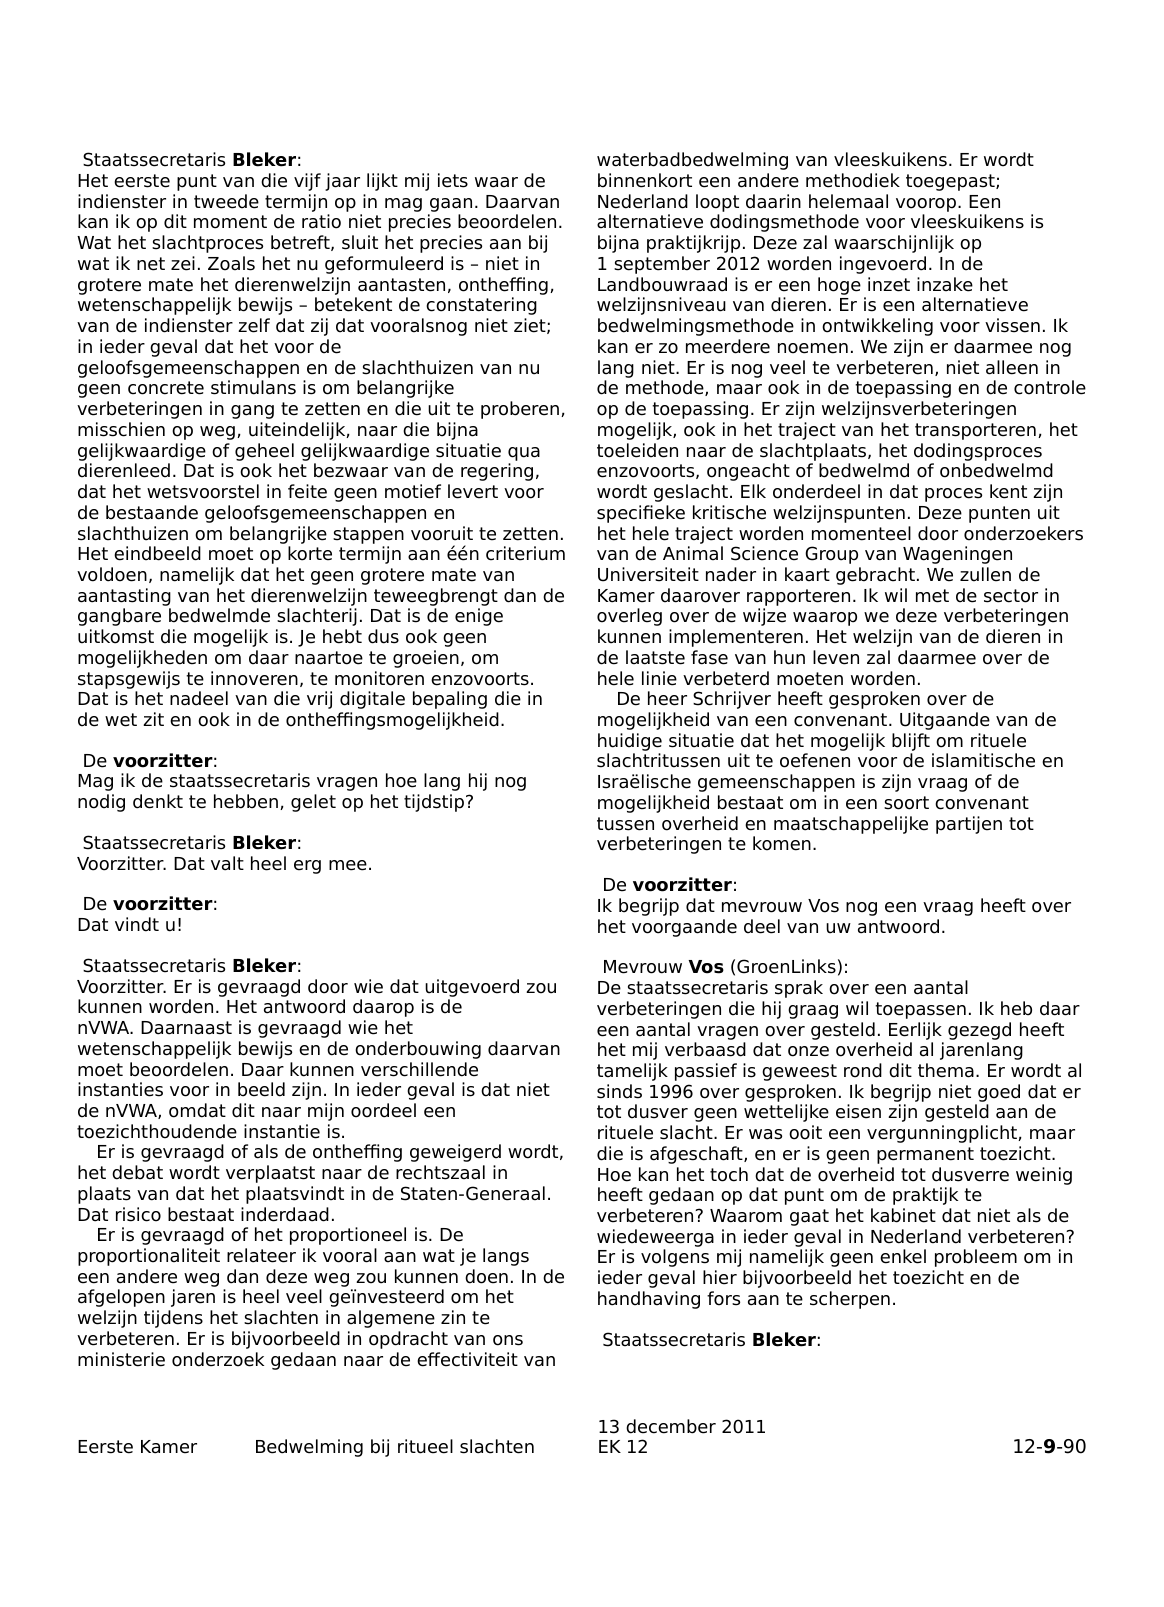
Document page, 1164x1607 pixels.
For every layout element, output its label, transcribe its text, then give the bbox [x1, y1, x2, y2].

text Staatssecretaris Bleker: [77, 150, 567, 171]
text De voorzitter: [77, 894, 567, 915]
text De voorzitter: [596, 875, 1087, 896]
text Mevrouw Vos (GroenLinks): [596, 957, 1087, 978]
text De heer Schrijver heeft gesproken over de mogelijkheid van een convenant. Uitgaande van de huidige situatie dat het mogelijk blijft om rituele slachtritussen uit te oefenen voor de islamitische en Israëlische gemeenschappen is zijn vraag of de mogelijkheid bestaat om in een soort convenant tussen overheid en maatschappelijke partijen tot verbeteringen te komen. [596, 689, 1087, 855]
text Dat vindt u! [77, 915, 567, 936]
text Er is gevraagd of als de ontheffing geweigerd wordt, het debat wordt verplaatst naar de rechtszaal in plaats van dat het plaatsvindt in de Staten-Generaal. Dat risico bestaat inderdaad. [77, 1142, 567, 1225]
text waterbadbedwelming van vleeskuikens. Er wordt binnenkort een andere methodiek toegepast; Nederland loopt daarin helemaal voorop. Een alternatieve dodingsmethode voor vleeskuikens is bijna praktijkrijp. Deze zal waarschijnlijk op 1 september 2012 worden ingevoerd. In de Landbouwraad is er een hoge inzet inzake het welzijnsniveau van dieren. Er is een alternatieve bedwelmingsmethode in ontwikkeling voor vissen. Ik kan er zo meerdere noemen. We zijn er daarmee nog lang niet. Er is nog veel te verbeteren, niet alleen in de methode, maar ook in de toepassing en de controle op de toepassing. Er zijn welzijnsverbeteringen mogelijk, ook in het traject van het transporteren, het toeleiden naar de slachtplaats, het dodingsproces enzovoorts, ongeacht of bedwelmd of onbedwelmd wordt geslacht. Elk onderdeel in dat proces kent zijn specifieke kritische welzijnspunten. Deze punten uit het hele traject worden momenteel door onderzoekers van de Animal Science Group van Wageningen Universiteit nader in kaart gebracht. We zullen de Kamer daarover rapporteren. Ik wil met de sector in overleg over de wijze waarop we deze verbeteringen kunnen implementeren. Het welzijn van de dieren in de laatste fase van hun leven zal daarmee over de hele linie verbeterd moeten worden. [596, 150, 1087, 689]
text Er is gevraagd of het proportioneel is. De proportionaliteit relateer ik vooral aan wat je langs een andere weg dan deze weg zou kunnen doen. In de afgelopen jaren is heel veel geïnvesteerd om het welzijn tijdens het slachten in algemene zin te verbeteren. Er is bijvoorbeeld in opdracht van ons ministerie onderzoek gedaan naar de effectiviteit van [77, 1225, 567, 1370]
text Mag ik de staatssecretaris vragen hoe lang hij nog nodig denkt te hebben, gelet op het tijdstip? [77, 771, 567, 813]
text Ik begrijp dat mevrouw Vos nog een vraag heeft over het voorgaande deel van uw antwoord. [596, 896, 1087, 937]
text Voorzitter. Dat valt heel erg mee. [77, 853, 567, 874]
text Voorzitter. Er is gevraagd door wie dat uitgevoerd zou kunnen worden. Het antwoord daarop is de nVWA. Daarnaast is gevraagd wie het wetenschappelijk bewijs en de onderbouwing daarvan moet beoordelen. Daar kunnen verschillende instanties voor in beeld zijn. In ieder geval is dat niet de nVWA, omdat dit naar mijn oordeel een toezichthoudende instantie is. [77, 976, 567, 1142]
text Het eerste punt van die vijf jaar lijkt mij iets waar de indienster in tweede termijn op in mag gaan. Daarvan kan ik op dit moment de ratio niet precies beoordelen. Wat het slachtproces betreft, sluit het precies aan bij wat ik net zei. Zoals het nu geformuleerd is – niet in grotere mate het dierenwelzijn aantasten, ontheffing, wetenschappelijk bewijs – betekent de constatering van de indienster zelf dat zij dat vooralsnog niet ziet; in ieder geval dat het voor de geloofsgemeenschappen en de slachthuizen van nu geen concrete stimulans is om belangrijke verbeteringen in gang te zetten en die uit te proberen, misschien op weg, uiteindelijk, naar die bijna gelijkwaardige of geheel gelijkwaardige situatie qua dierenleed. Dat is ook het bezwaar van de regering, dat het wetsvoorstel in feite geen motief levert voor de bestaande geloofsgemeenschappen en slachthuizen om belangrijke stappen vooruit te zetten. Het eindbeeld moet op korte termijn aan één criterium voldoen, namelijk dat het geen grotere mate van aantasting van het dierenwelzijn teweegbrengt dan de gangbare bedwelmde slachterij. Dat is de enige uitkomst die mogelijk is. Je hebt dus ook geen mogelijkheden om daar naartoe te groeien, om stapsgewijs te innoveren, te monitoren enzovoorts. Dat is het nadeel van die vrij digitale bepaling die in de wet zit en ook in de ontheffingsmogelijkheid. [77, 171, 567, 731]
text Staatssecretaris Bleker: [77, 833, 567, 853]
text De voorzitter: [77, 751, 567, 771]
text Staatssecretaris Bleker: [77, 956, 567, 976]
text De staatssecretaris sprak over een aantal verbeteringen die hij graag wil toepassen. Ik heb daar een aantal vragen over gesteld. Eerlijk gezegd heeft het mij verbaasd dat onze overheid al jarenlang tamelijk passief is geweest rond dit thema. Er wordt al sinds 1996 over gesproken. Ik begrijp niet goed dat er tot dusver geen wettelijke eisen zijn gesteld aan de rituele slacht. Er was ooit een vergunningplicht, maar die is afgeschaft, en er is geen permanent toezicht. Hoe kan het toch dat de overheid tot dusverre weinig heeft gedaan op dat punt om de praktijk te verbeteren? Waarom gaat het kabinet dat niet als de wiedeweerga in ieder geval in Nederland verbeteren? Er is volgens mij namelijk geen enkel probleem om in ieder geval hier bijvoorbeeld het toezicht en de handhaving fors aan te scherpen. [596, 978, 1087, 1309]
text Staatssecretaris Bleker: [596, 1329, 1087, 1350]
